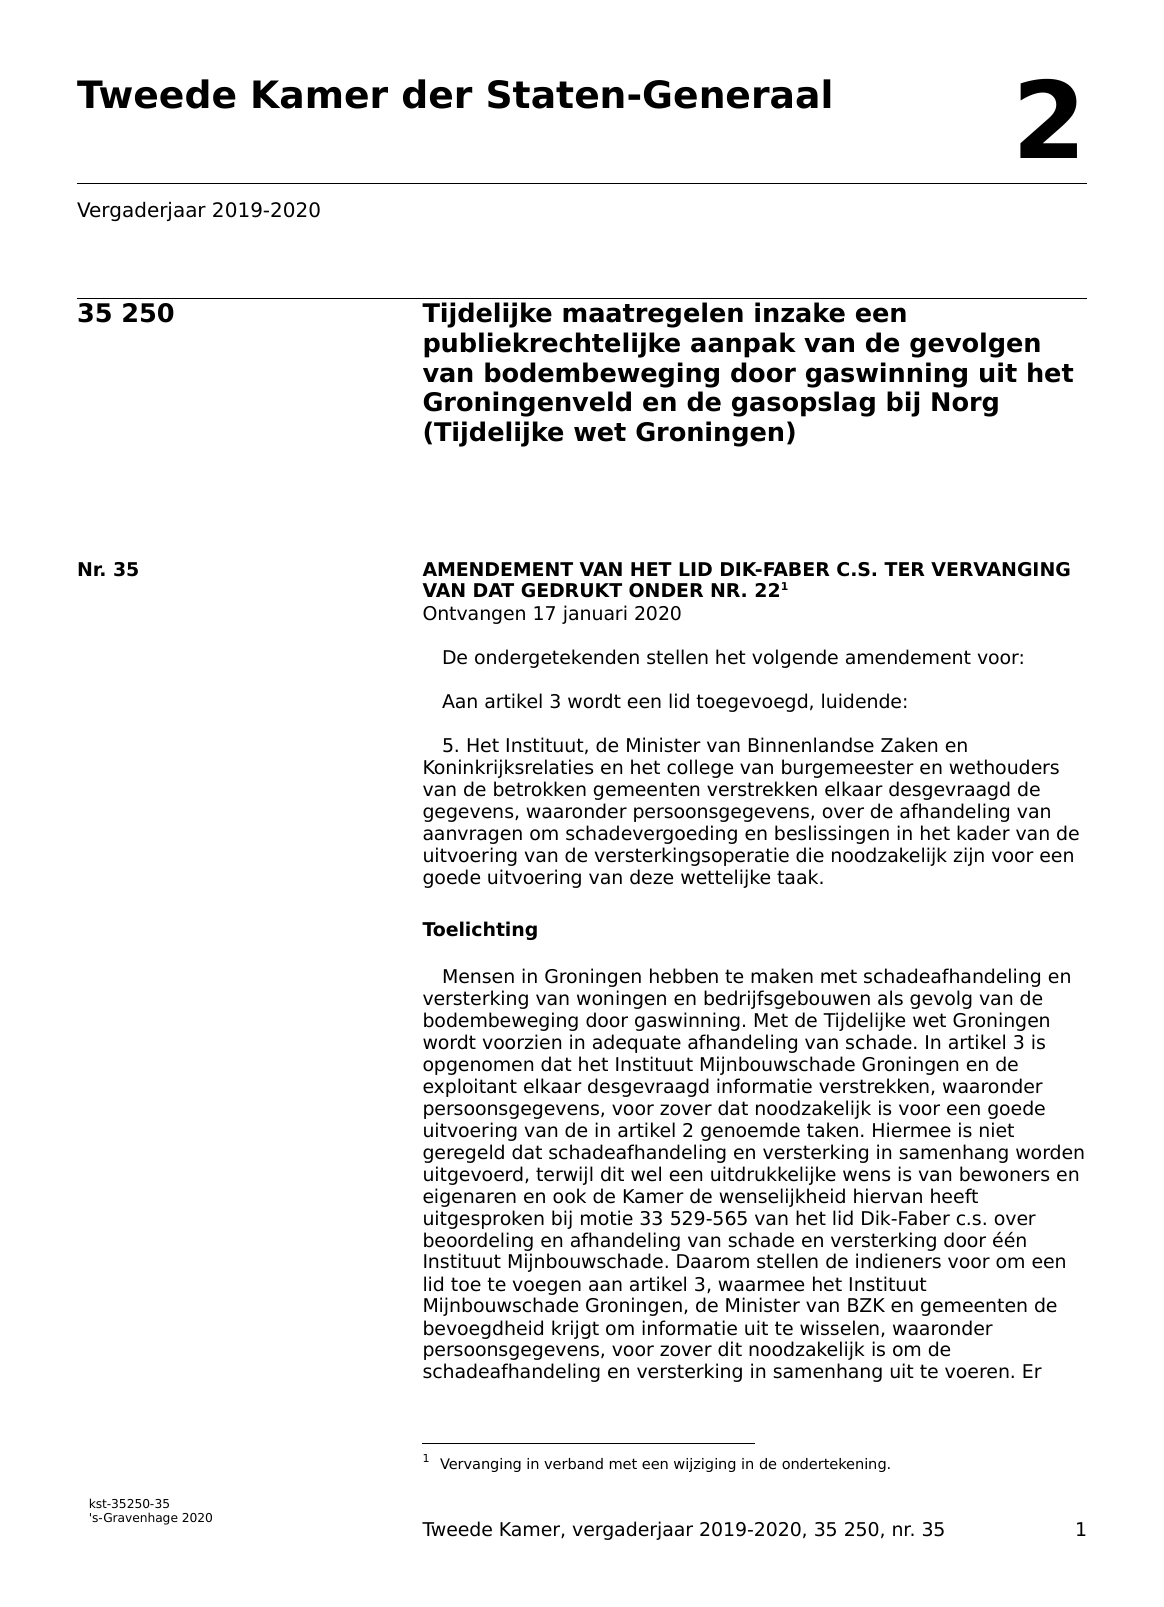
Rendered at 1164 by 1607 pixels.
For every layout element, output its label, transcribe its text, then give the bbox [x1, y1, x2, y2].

text De ondergetekenden stellen het volgende amendement voor: [422, 647, 1087, 668]
text Mensen in Groningen hebben te maken met schadeafhandeling en versterking van woningen en bedrijfsgebouwen als gevolg van de bodembeweging door gaswinning. Met de Tijdelijke wet Groningen wordt voorzien in adequate afhandeling van schade. In artikel 3 is opgenomen dat het Instituut Mijnbouwschade Groningen en de exploitant elkaar desgevraagd informatie verstrekken, waaronder persoonsgegevens, voor zover dat noodzakelijk is voor een goede uitvoering van de in artikel 2 genoemde taken. Hiermee is niet geregeld dat schadeafhandeling en versterking in samenhang worden uitgevoerd, terwijl dit wel een uitdrukkelijke wens is van bewoners en eigenaren en ook de Kamer de wenselijkheid hiervan heeft uitgesproken bij motie 33 529-565 van het lid Dik-Faber c.s. over beoordeling en afhandeling van schade en versterking door één Instituut Mijnbouwschade. Daarom stellen de indieners voor om een lid toe te voegen aan artikel 3, waarmee het Instituut Mijnbouwschade Groningen, de Minister van BZK en gemeenten de bevoegdheid krijgt om informatie uit te wisselen, waaronder persoonsgegevens, voor zover dit noodzakelijk is om de schadeafhandeling en versterking in samenhang uit te voeren. Er [422, 966, 1087, 1383]
text 5. Het Instituut, de Minister van Binnenlandse Zaken en Koninkrijksrelaties en het college van burgemeester en wethouders van de betrokken gemeenten verstrekken elkaar desgevraagd de gegevens, waaronder persoonsgegevens, over de afhandeling van aanvragen om schadevergoeding en beslissingen in het kader van de uitvoering van de versterkingsoperatie die noodzakelijk zijn voor een goede uitvoering van deze wettelijke taak. [422, 735, 1087, 889]
table_header 2 [886, 59, 1087, 183]
text Ontvangen 17 januari 2020 [422, 602, 1087, 624]
subtitle Nr. 35 AMENDEMENT VAN HET LID DIK-FABER C.S. TER VERVANGING VAN DAT GEDRUKT ONDER NR. 22 [77, 558, 1087, 602]
subtitle Toelichting [422, 919, 1087, 941]
text 's-Gravenhage 2020 [88, 1511, 323, 1525]
table_cell Vergaderjaar 2019-2020 [77, 184, 1087, 298]
text Aan artikel 3 wordt een lid toegevoegd, luidende: [422, 691, 1087, 713]
text Vervanging in verband met een wijziging in de ondertekening. [422, 1452, 1087, 1474]
subtitle 35 250 Tijdelijke maatregelen inzake een publiekrechtelijke aanpak van de gevolgen van bodembeweging door gaswinning uit het Groningenveld en de gasopslag bij Norg (Tijdelijke wet Groningen) [77, 299, 1087, 447]
table_header Tweede Kamer der Staten-Generaal [77, 59, 886, 183]
text kst-35250-35 [88, 1497, 323, 1511]
